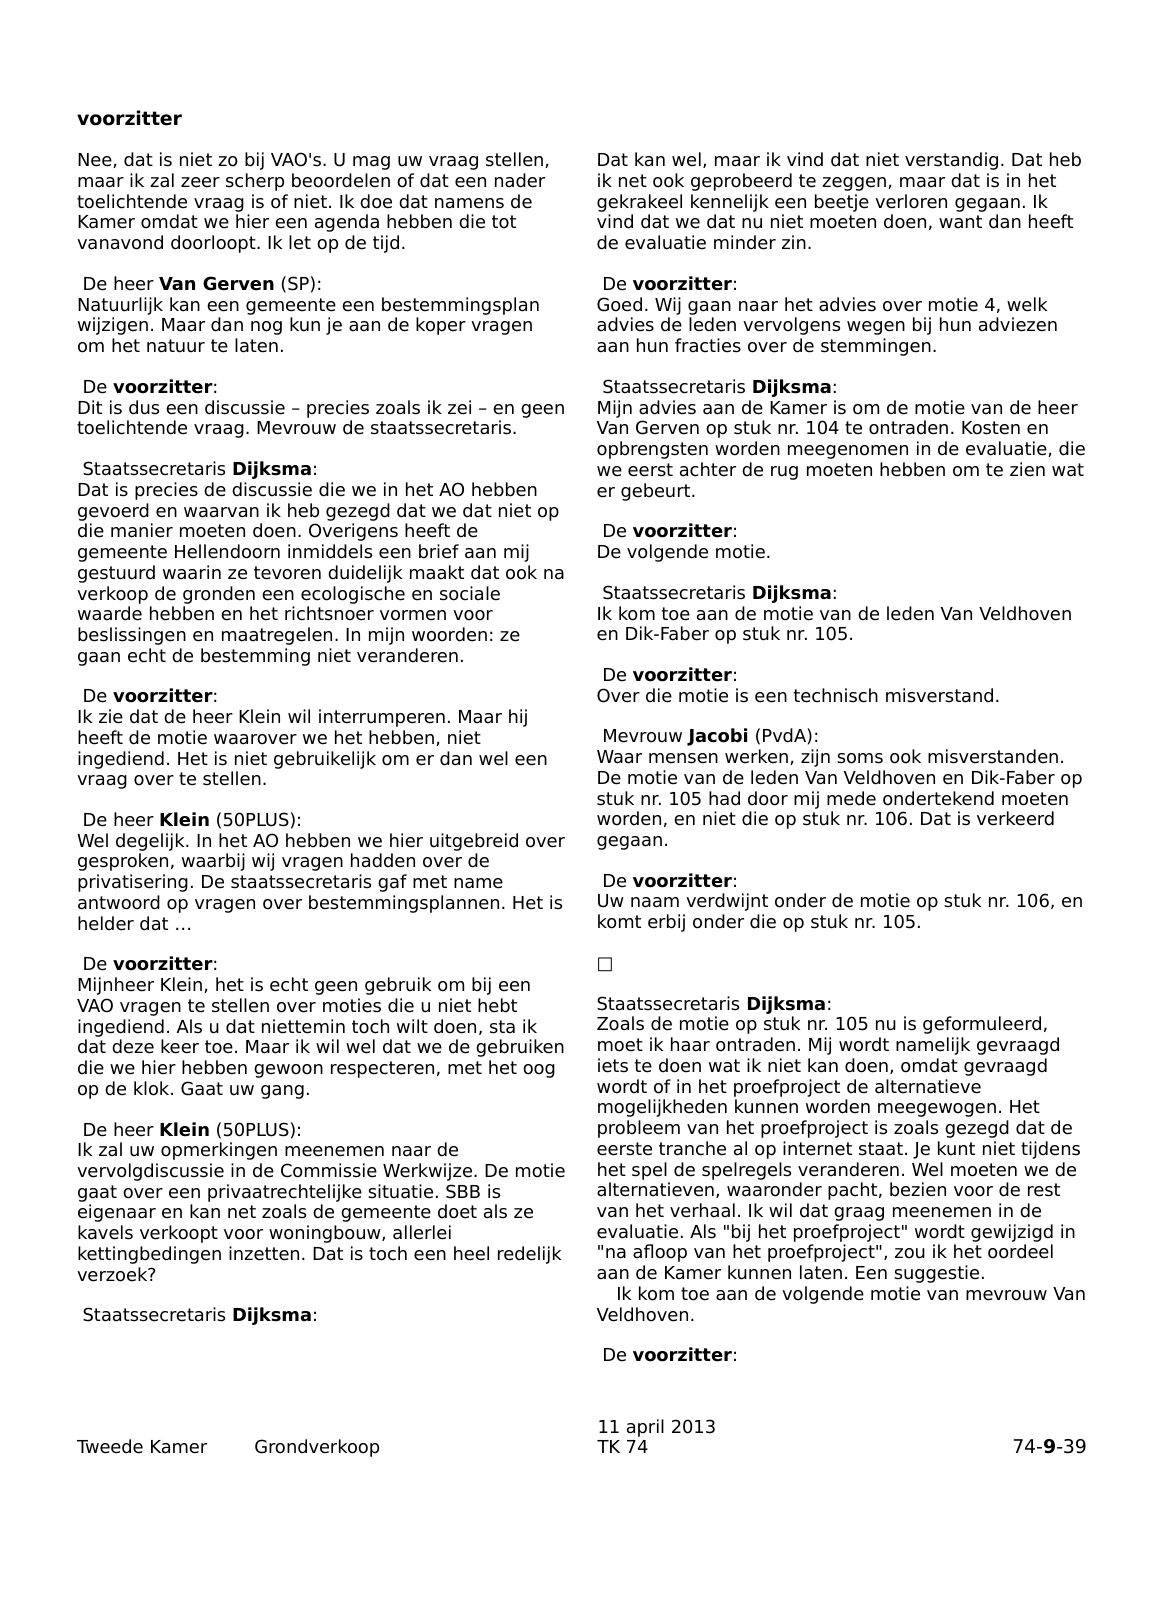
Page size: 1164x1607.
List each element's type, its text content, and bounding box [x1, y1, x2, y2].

text Wel degelijk. In het AO hebben we hier uitgebreid over gesproken, waarbij wij vragen hadden over de privatisering. De staatssecretaris gaf met name antwoord op vragen over bestemmingsplannen. Het is helder dat … [77, 831, 567, 934]
text De voorzitter: [596, 274, 1087, 294]
text Staatssecretaris Dijksma: [596, 993, 1087, 1014]
text Staatssecretaris Dijksma: [77, 459, 567, 480]
text De voorzitter: [596, 871, 1087, 891]
text Dit is dus een discussie – precies zoals ik zei – en geen toelichtende vraag. Mevrouw de staatssecretaris. [77, 397, 567, 439]
text Natuurlijk kan een gemeente een bestemmingsplan wijzigen. Maar dan nog kun je aan de koper vragen om het natuur te laten. [77, 294, 567, 357]
text Mevrouw Jacobi (PvdA): [596, 726, 1087, 747]
text Ik zal uw opmerkingen meenemen naar de vervolgdiscussie in de Commissie Werkwijze. De motie gaat over een privaatrechtelijke situatie. SBB is eigenaar en kan net zoals de gemeente doet als ze kavels verkoopt voor woningbouw, allerlei kettingbedingen inzetten. Dat is toch een heel redelijk verzoek? [77, 1140, 567, 1285]
text De voorzitter: [77, 377, 567, 397]
text De voorzitter: [77, 686, 567, 707]
text De voorzitter: [596, 665, 1087, 686]
text Uw naam verdwijnt onder de motie op stuk nr. 106, en komt erbij onder die op stuk nr. 105. [596, 891, 1087, 933]
text De heer Klein (50PLUS): [77, 810, 567, 831]
text Mijn advies aan de Kamer is om de motie van de heer Van Gerven op stuk nr. 104 te ontraden. Kosten en opbrengsten worden meegenomen in de evaluatie, die we eerst achter de rug moeten hebben om te zien wat er gebeurt. [596, 397, 1087, 501]
text Ik kom toe aan de volgende motie van mevrouw Van Veldhoven. [596, 1284, 1087, 1325]
text □ [596, 953, 1087, 973]
text Staatssecretaris Dijksma: [77, 1305, 567, 1326]
text De heer Van Gerven (SP): [77, 274, 567, 294]
text De voorzitter: [596, 1345, 1087, 1366]
text Ik zie dat de heer Klein wil interrumperen. Maar hij heeft de motie waarover we het hebben, niet ingediend. Het is niet gebruikelijk om er dan wel een vraag over te stellen. [77, 707, 567, 790]
text Nee, dat is niet zo bij VAO's. U mag uw vraag stellen, maar ik zal zeer scherp beoordelen of dat een nader toelichtende vraag is of niet. Ik doe dat namens de Kamer omdat we hier een agenda hebben die tot vanavond doorloopt. Ik let op de tijd. [77, 150, 567, 254]
text De volgende motie. [596, 542, 1087, 563]
text Over die motie is een technisch misverstand. [596, 686, 1087, 706]
text De voorzitter: [596, 521, 1087, 542]
text Mijnheer Klein, het is echt geen gebruik om bij een VAO vragen te stellen over moties die u niet hebt ingediend. Als u dat niettemin toch wilt doen, sta ik dat deze keer toe. Maar ik wil wel dat we de gebruiken die we hier hebben gewoon respecteren, met het oog op de klok. Gaat uw gang. [77, 975, 567, 1099]
text Zoals de motie op stuk nr. 105 nu is geformuleerd, moet ik haar ontraden. Mij wordt namelijk gevraagd iets te doen wat ik niet kan doen, omdat gevraagd wordt of in het proefproject de alternatieve mogelijkheden kunnen worden meegewogen. Het probleem van het proefproject is zoals gezegd dat de eerste tranche al op internet staat. Je kunt niet tijdens het spel de spelregels veranderen. Wel moeten we de alternatieven, waaronder pacht, bezien voor de rest van het verhaal. Ik wil dat graag meenemen in de evaluatie. Als "bij het proefproject" wordt gewijzigd in "na afloop van het proefproject", zou ik het oordeel aan de Kamer kunnen laten. Een suggestie. [596, 1014, 1087, 1284]
text Goed. Wij gaan naar het advies over motie 4, welk advies de leden vervolgens wegen bij hun adviezen aan hun fracties over de stemmingen. [596, 294, 1087, 357]
text Ik kom toe aan de motie van de leden Van Veldhoven en Dik-Faber op stuk nr. 105. [596, 603, 1087, 645]
text Dat kan wel, maar ik vind dat niet verstandig. Dat heb ik net ook geprobeerd te zeggen, maar dat is in het gekrakeel kennelijk een beetje verloren gegaan. Ik vind dat we dat nu niet moeten doen, want dan heeft de evaluatie minder zin. [596, 150, 1087, 254]
text De voorzitter: [77, 954, 567, 975]
text Staatssecretaris Dijksma: [596, 377, 1087, 397]
text Waar mensen werken, zijn soms ook misverstanden. De motie van de leden Van Veldhoven en Dik-Faber op stuk nr. 105 had door mij mede ondertekend moeten worden, en niet die op stuk nr. 106. Dat is verkeerd gegaan. [596, 747, 1087, 851]
text Staatssecretaris Dijksma: [596, 583, 1087, 603]
text Dat is precies de discussie die we in het AO hebben gevoerd en waarvan ik heb gezegd dat we dat niet op die manier moeten doen. Overigens heeft de gemeente Hellendoorn inmiddels een brief aan mij gestuurd waarin ze tevoren duidelijk maakt dat ook na verkoop de gronden een ecologische en sociale waarde hebben en het richtsnoer vormen voor beslissingen en maatregelen. In mijn woorden: ze gaan echt de bestemming niet veranderen. [77, 480, 567, 666]
text De heer Klein (50PLUS): [77, 1119, 567, 1140]
